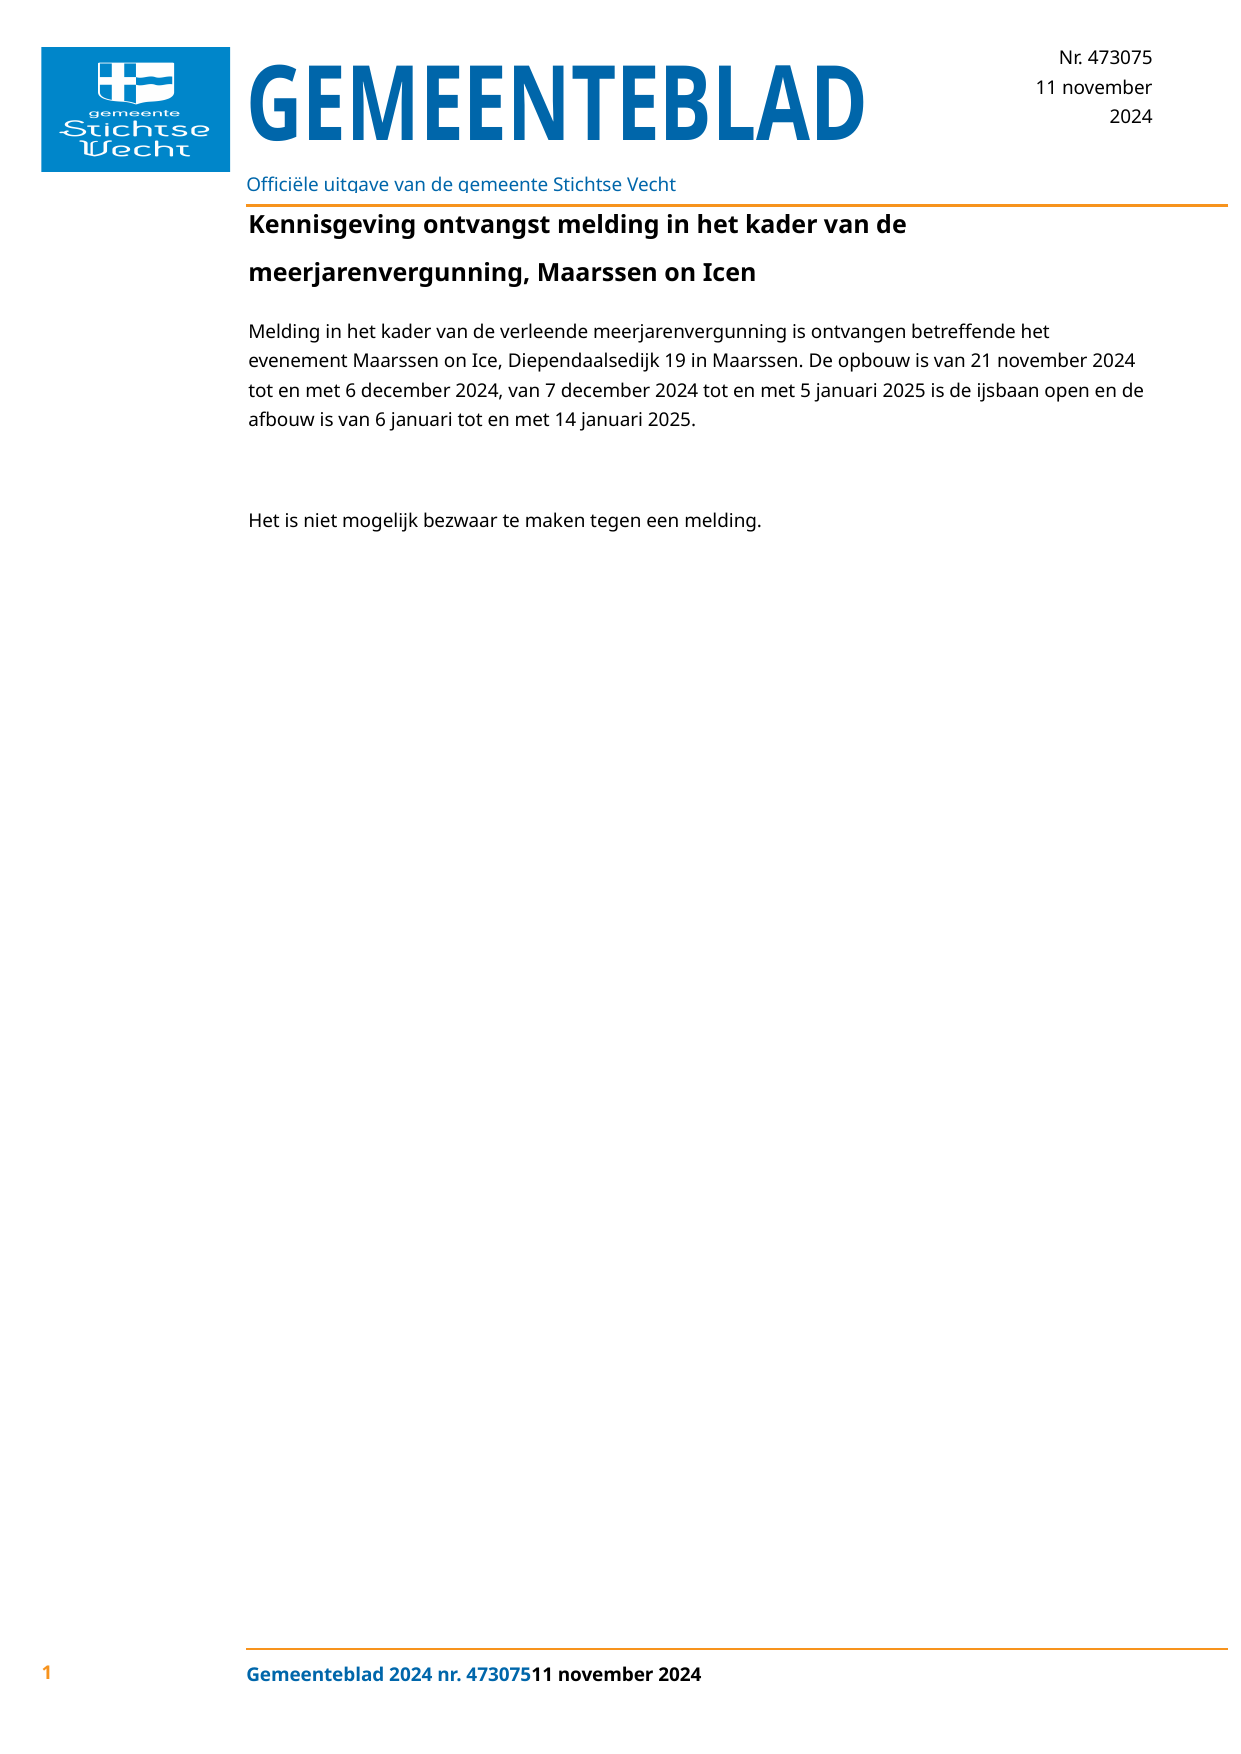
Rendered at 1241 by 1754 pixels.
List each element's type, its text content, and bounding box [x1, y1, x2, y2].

picture [99, 63, 135, 101]
text Kennisgeving ontvangst melding in het kader van de meerjarenvergunning, Maarssen on Icen [248, 207, 1152, 288]
text Het is niet mogelijk bezwaar te maken tegen een melding. [248, 507, 1152, 533]
picture [137, 63, 174, 103]
text Melding in het kader van de verleende meerjarenvergunning is ontvangen betreffende het evenement Maarssen on Ice, Diependaalsedijk 19 in Maarssen. De opbouw is van 21 november 2024 tot en met 6 december 2024, van 7 december 2024 tot en met 5 januari 2025 is de ijsbaan open en de afbouw is van 6 januari tot en met 14 januari 2025. [248, 318, 1152, 432]
